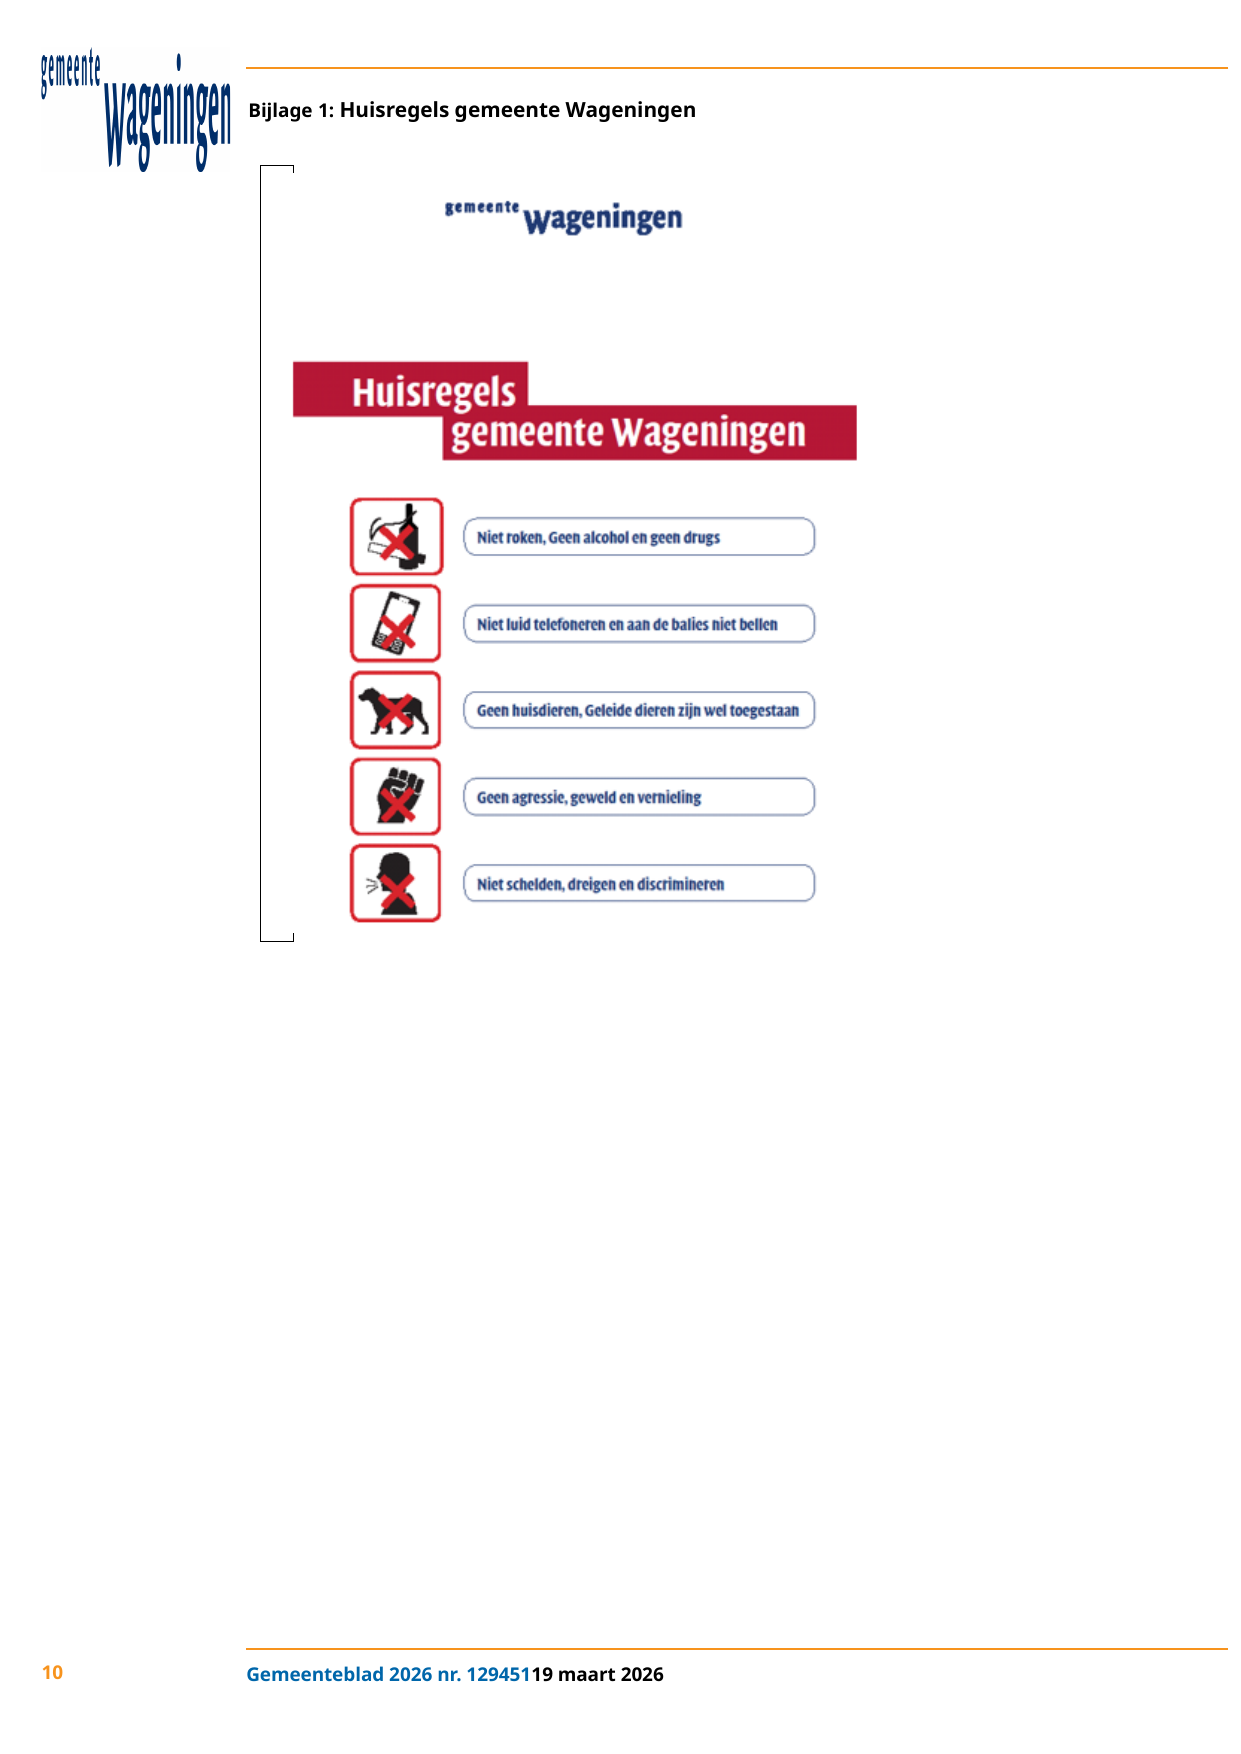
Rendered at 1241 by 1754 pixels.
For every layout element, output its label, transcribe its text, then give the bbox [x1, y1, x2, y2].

text Bijlage 1: Huisregels gemeente Wageningen [248, 95, 1152, 123]
picture [41, 47, 231, 172]
picture [268, 173, 860, 933]
